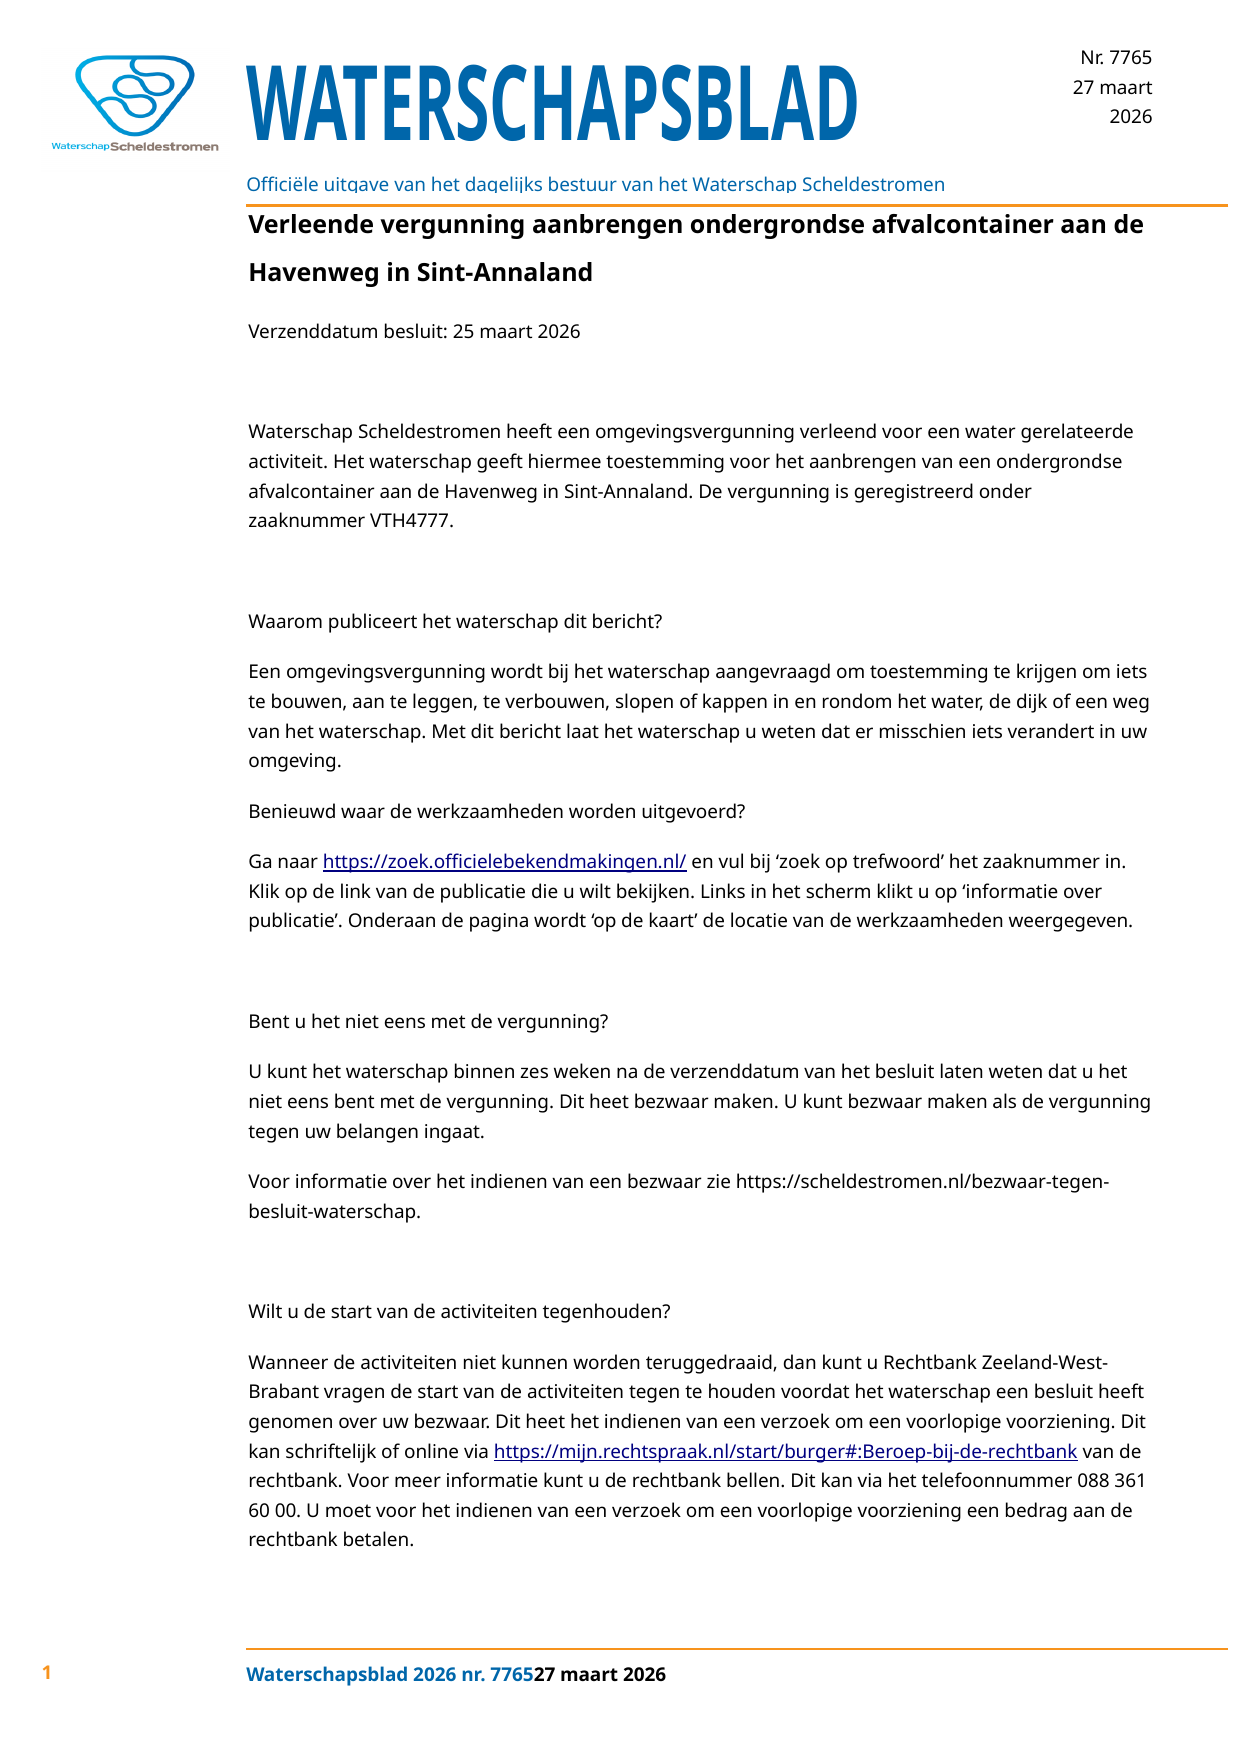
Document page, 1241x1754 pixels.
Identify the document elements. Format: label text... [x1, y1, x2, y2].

picture [41, 47, 231, 172]
text Waterschap Scheldestromen heeft een omgevingsvergunning verleend voor een water gerelateerde activiteit. Het waterschap geeft hiermee toestemming voor het aanbrengen van een ondergrondse afvalcontainer aan de Havenweg in Sint-Annaland. De vergunning is geregistreerd onder zaaknummer VTH4777. [248, 419, 1152, 533]
text Wanneer de activiteiten niet kunnen worden teruggedraaid, dan kunt u Rechtbank Zeeland-West-Brabant vragen de start van de activiteiten tegen te houden voordat het waterschap een besluit heeft genomen over uw bezwaar. Dit heet het indienen van een verzoek om een voorlopige voorziening. Dit kan schriftelijk of online via https://mijn.rechtspraak.nl/start/burger#:Beroep-bij-de-rechtbank van de rechtbank. Voor meer informatie kunt u de rechtbank bellen. Dit kan via het telefoonnummer 088 361 60 00. U moet voor het indienen van een verzoek om een voorlopige voorziening een bedrag aan de rechtbank betalen. [248, 1349, 1152, 1552]
text U kunt het waterschap binnen zes weken na de verzenddatum van het besluit laten weten dat u het niet eens bent met de vergunning. Dit heet bezwaar maken. U kunt bezwaar maken als de vergunning tegen uw belangen ingaat. [248, 1059, 1152, 1144]
text Een omgevingsvergunning wordt bij het waterschap aangevraagd om toestemming te krijgen om iets te bouwen, aan te leggen, te verbouwen, slopen of kappen in en rondom het water, de dijk of een weg van het waterschap. Met dit bericht laat het waterschap u weten dat er misschien iets verandert in uw omgeving. [248, 659, 1152, 773]
text Bent u het niet eens met de vergunning? [248, 1008, 1152, 1034]
text Voor informatie over het indienen van een bezwaar zie https://scheldestromen.nl/bezwaar-tegen-besluit-waterschap. [248, 1168, 1152, 1224]
text Wilt u de start van de activiteiten tegenhouden? [248, 1299, 1152, 1324]
text Waarom publiceert het waterschap dit bericht? [248, 608, 1152, 634]
text Verleende vergunning aanbrengen ondergrondse afvalcontainer aan de Havenweg in Sint-Annaland [248, 207, 1152, 288]
text Benieuwd waar de werkzaamheden worden uitgevoerd? [248, 798, 1152, 824]
text Verzenddatum besluit: 25 maart 2026 [248, 318, 1152, 344]
text Ga naar https://zoek.officielebekendmakingen.nl/ en vul bij ‘zoek op trefwoord’ het zaaknummer in. Klik op de link van de publicatie die u wilt bekijken. Links in het scherm klikt u op ‘informatie over publicatie’. Onderaan de pagina wordt ‘op de kaart’ de locatie van de werkzaamheden weergegeven. [248, 848, 1152, 933]
